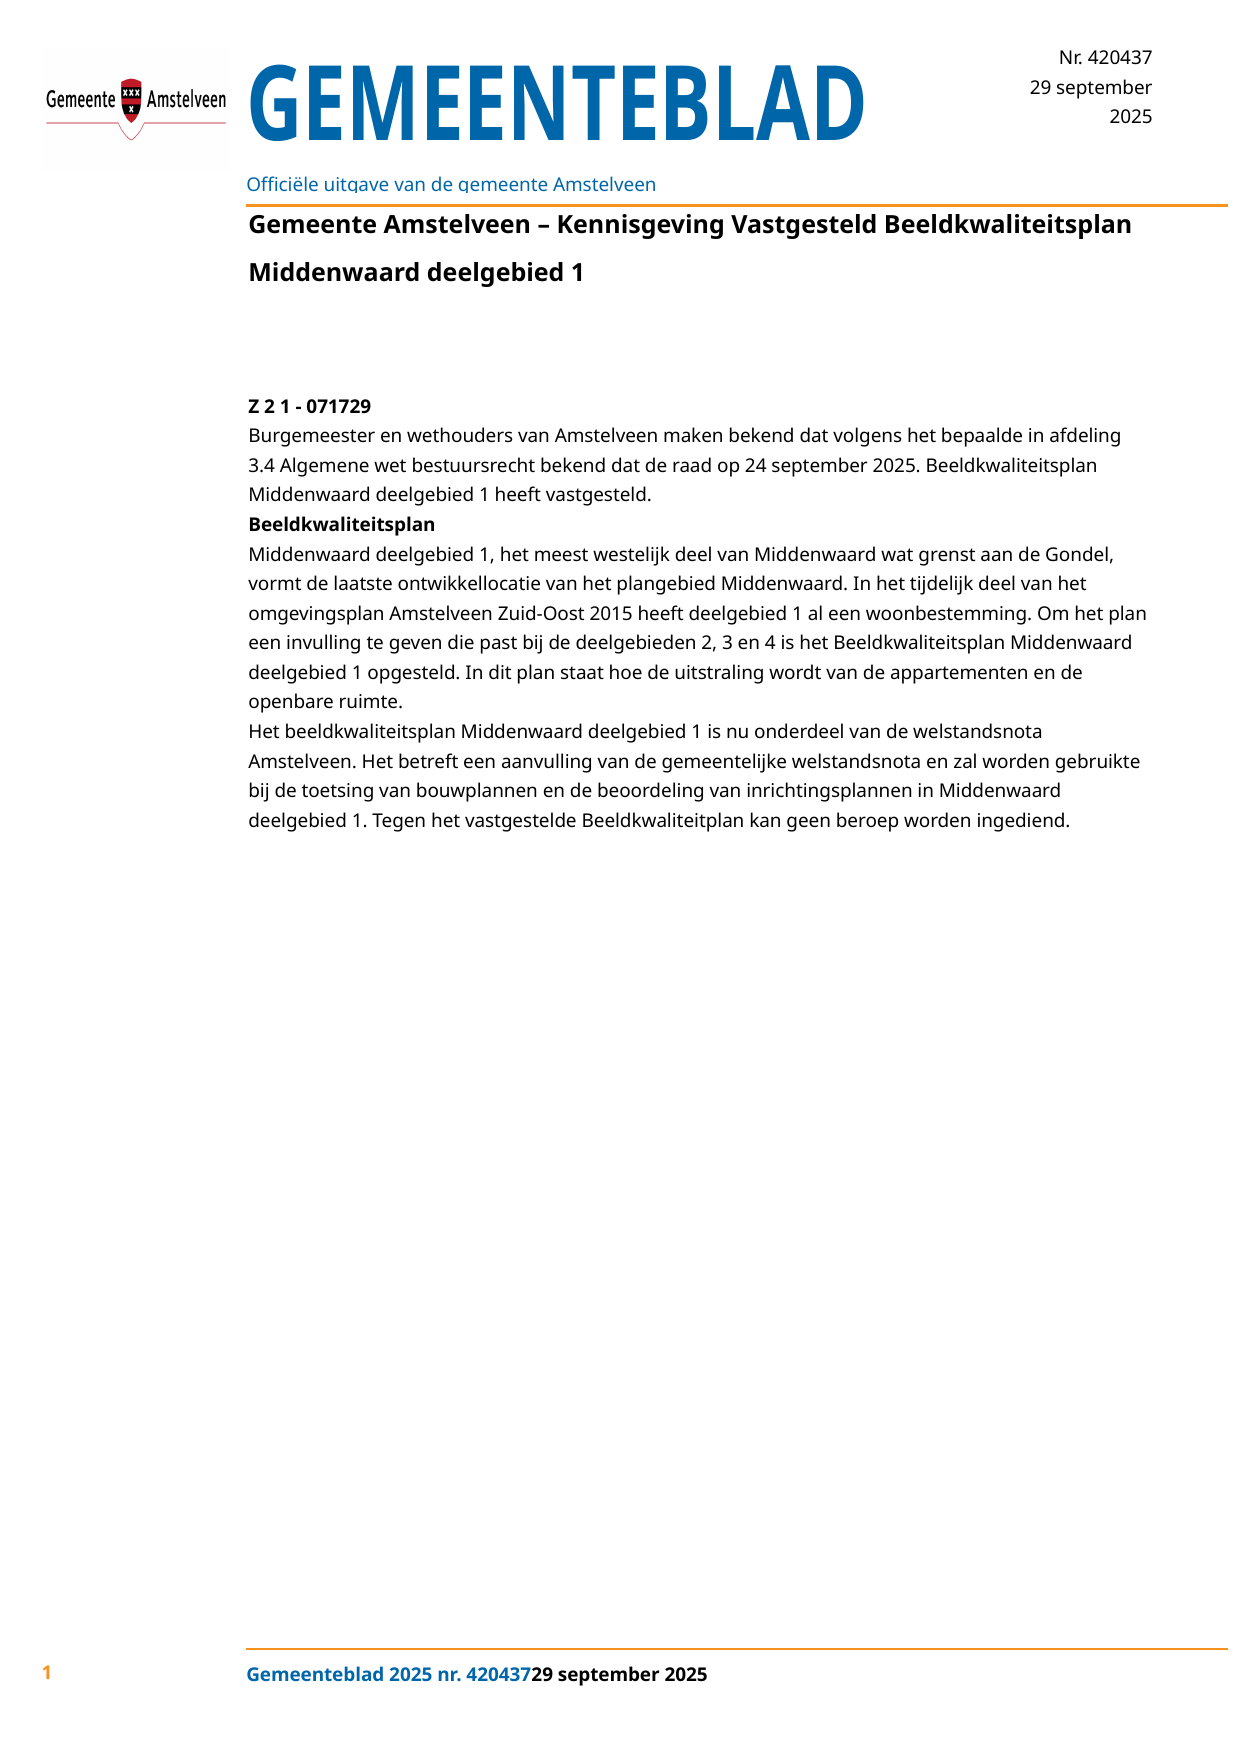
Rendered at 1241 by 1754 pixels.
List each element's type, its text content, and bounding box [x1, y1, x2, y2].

text Burgemeester en wethouders van Amstelveen maken bekend dat volgens het bepaalde in afdeling 3.4 Algemene wet bestuursrecht bekend dat de raad op 24 september 2025. Beeldkwaliteitsplan Middenwaard deelgebied 1 heeft vastgesteld. [248, 422, 1152, 507]
text Z 2 1 - 071729 [248, 393, 1152, 419]
text Gemeente Amstelveen – Kennisgeving Vastgesteld Beeldkwaliteitsplan Middenwaard deelgebied 1 [248, 207, 1152, 288]
text Het beeldkwaliteitsplan Middenwaard deelgebied 1 is nu onderdeel van de welstandsnota Amstelveen. Het betreft een aanvulling van de gemeentelijke welstandsnota en zal worden gebruikte bij de toetsing van bouwplannen en de beoordeling van inrichtingsplannen in Middenwaard deelgebied 1. Tegen het vastgestelde Beeldkwaliteitplan kan geen beroep worden ingediend. [248, 718, 1152, 833]
text Beeldkwaliteitsplan [248, 511, 1152, 537]
picture [41, 47, 231, 172]
text Middenwaard deelgebied 1, het meest westelijk deel van Middenwaard wat grenst aan de Gondel, vormt de laatste ontwikkellocatie van het plangebied Middenwaard. In het tijdelijk deel van het omgevingsplan Amstelveen Zuid-Oost 2015 heeft deelgebied 1 al een woonbestemming. Om het plan een invulling te geven die past bij de deelgebieden 2, 3 en 4 is het Beeldkwaliteitsplan Middenwaard deelgebied 1 opgesteld. In dit plan staat hoe de uitstraling wordt van de appartementen en de openbare ruimte. [248, 541, 1152, 714]
